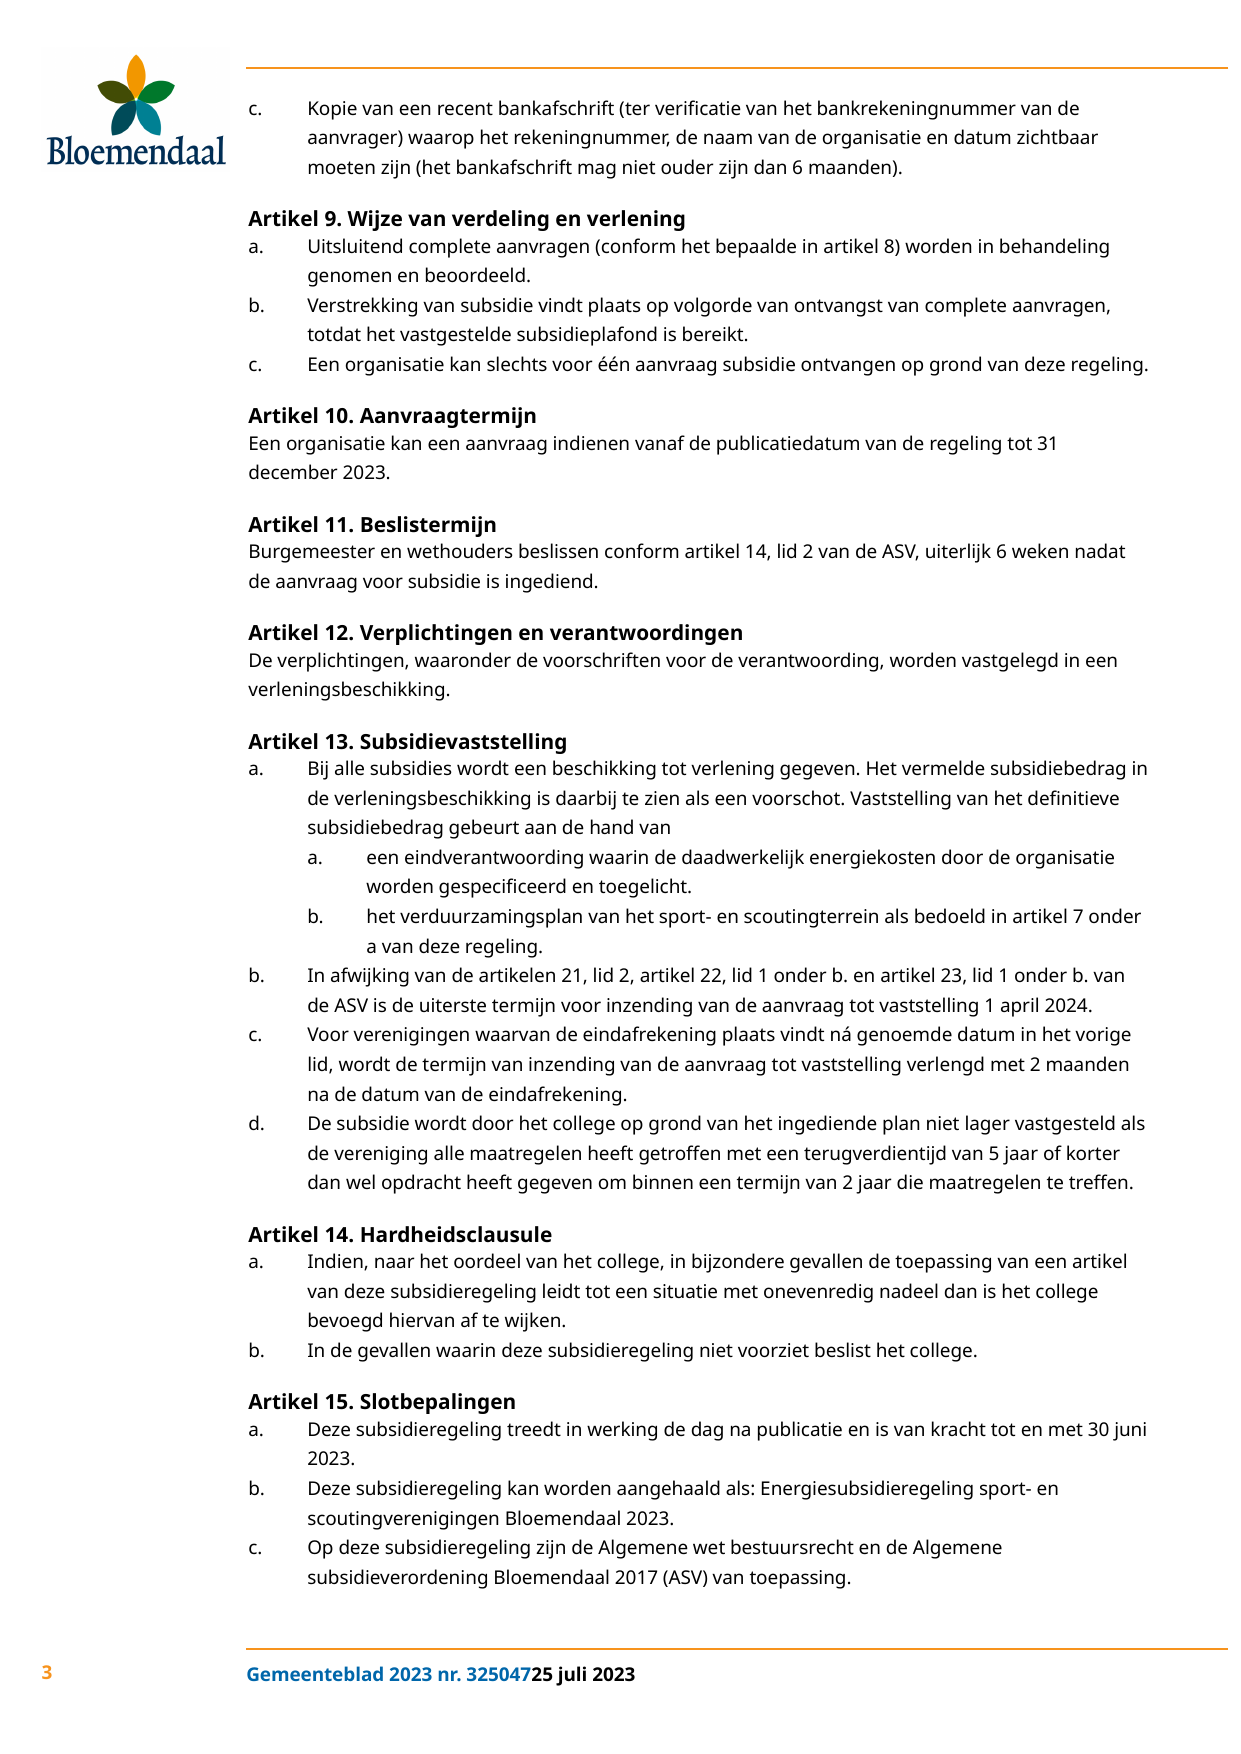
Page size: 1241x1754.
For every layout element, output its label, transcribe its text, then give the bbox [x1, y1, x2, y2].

text Een organisatie kan een aanvraag indienen vanaf de publicatiedatum van de regeling tot 31 december 2023. [248, 430, 1152, 485]
list Deze subsidieregeling treedt in werking de dag na publicatie en is van kracht tot en met 30 juni 2023. [248, 1416, 1152, 1471]
picture [41, 47, 231, 172]
list Een organisatie kan slechts voor één aanvraag subsidie ontvangen op grond van deze regeling. [248, 351, 1152, 377]
list Indien, naar het oordeel van het college, in bijzondere gevallen de toepassing van een artikel van deze subsidieregeling leidt tot een situatie met onevenredig nadeel dan is het college bevoegd hiervan af te wijken. [248, 1248, 1152, 1333]
list De subsidie wordt door het college op grond van het ingediende plan niet lager vastgesteld als de vereniging alle maatregelen heeft getroffen met een terugverdientijd van 5 jaar of korter dan wel opdracht heeft gegeven om binnen een termijn van 2 jaar die maatregelen te treffen. [248, 1110, 1152, 1195]
text De verplichtingen, waaronder de voorschriften voor de verantwoording, worden vastgelegd in een verleningsbeschikking. [248, 647, 1152, 702]
text Artikel 15. Slotbepalingen [248, 1387, 1152, 1416]
text Artikel 12. Verplichtingen en verantwoordingen [248, 618, 1152, 647]
list Op deze subsidieregeling zijn de Algemene wet bestuursrecht en de Algemene subsidieverordening Bloemendaal 2017 (ASV) van toepassing. [248, 1534, 1152, 1589]
list Deze subsidieregeling kan worden aangehaald als: Energiesubsidieregeling sport- en scoutingverenigingen Bloemendaal 2023. [248, 1475, 1152, 1530]
list Voor verenigingen waarvan de eindafrekening plaats vindt ná genoemde datum in het vorige lid, wordt de termijn van inzending van de aanvraag tot vaststelling verlengd met 2 maanden na de datum van de eindafrekening. [248, 1022, 1152, 1106]
list In de gevallen waarin deze subsidieregeling niet voorziet beslist het college. [248, 1337, 1152, 1363]
text Burgemeester en wethouders beslissen conform artikel 14, lid 2 van de ASV, uiterlijk 6 weken nadat de aanvraag voor subsidie is ingediend. [248, 538, 1152, 594]
list In afwijking van de artikelen 21, lid 2, artikel 22, lid 1 onder b. en artikel 23, lid 1 onder b. van de ASV is de uiterste termijn voor inzending van de aanvraag tot vaststelling 1 april 2024. [248, 962, 1152, 1018]
list Verstrekking van subsidie vindt plaats op volgorde van ontvangst van complete aanvragen, totdat het vastgestelde subsidieplafond is bereikt. [248, 292, 1152, 347]
list Bij alle subsidies wordt een beschikking tot verlening gegeven. Het vermelde subsidiebedrag in de verleningsbeschikking is daarbij te zien als een voorschot. Vaststelling van het definitieve subsidiebedrag gebeurt aan de hand van [248, 755, 1152, 840]
list Kopie van een recent bankafschrift (ter verificatie van het bankrekeningnummer van de aanvrager) waarop het rekeningnummer, de naam van de organisatie en datum zichtbaar moeten zijn (het bankafschrift mag niet ouder zijn dan 6 maanden). [248, 95, 1152, 180]
text Artikel 9. Wijze van verdeling en verlening [248, 204, 1152, 233]
list het verduurzamingsplan van het sport- en scoutingterrein als bedoeld in artikel 7 onder a van deze regeling. [307, 903, 1152, 958]
list Uitsluitend complete aanvragen (conform het bepaalde in artikel 8) worden in behandeling genomen en beoordeeld. [248, 233, 1152, 288]
text Artikel 13. Subsidievaststelling [248, 727, 1152, 755]
text Artikel 14. Hardheidsclausule [248, 1220, 1152, 1248]
list een eindverantwoording waarin de daadwerkelijk energiekosten door de organisatie worden gespecificeerd en toegelicht. [307, 844, 1152, 899]
text Artikel 11. Beslistermijn [248, 510, 1152, 538]
text Artikel 10. Aanvraagtermijn [248, 402, 1152, 430]
